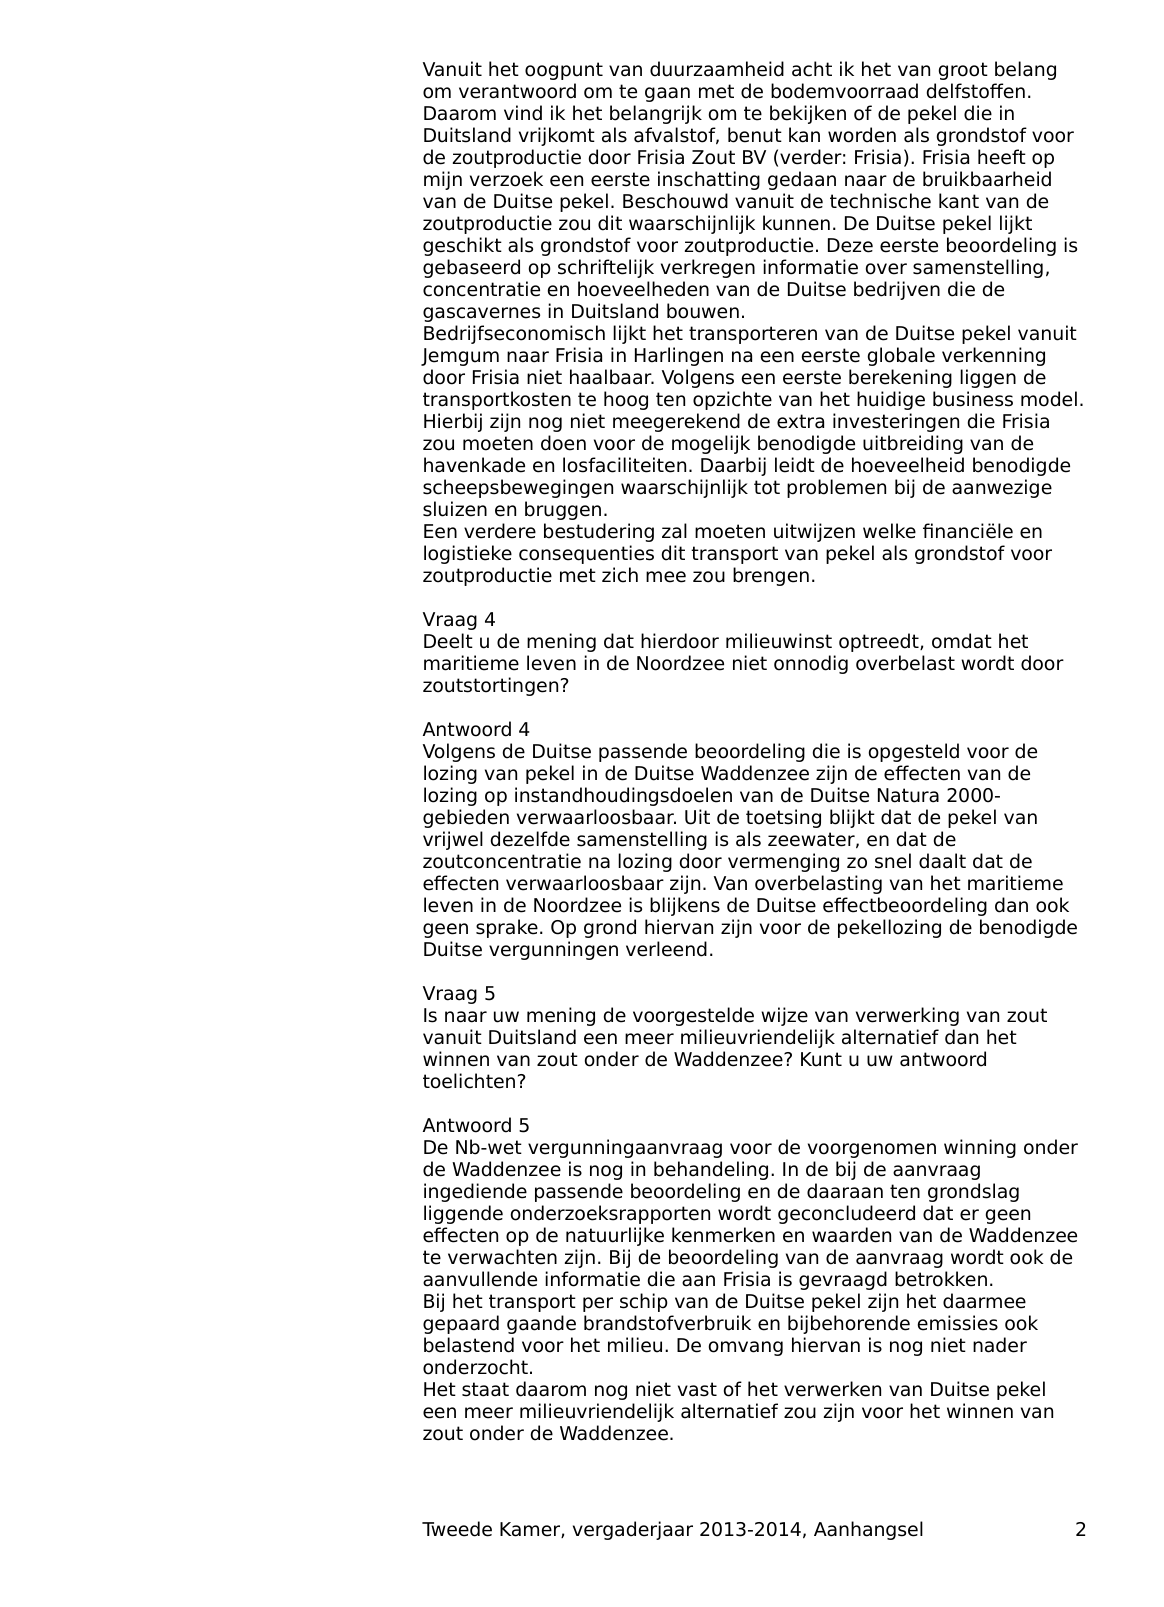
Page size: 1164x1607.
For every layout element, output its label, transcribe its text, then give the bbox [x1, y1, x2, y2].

text Het staat daarom nog niet vast of het verwerken van Duitse pekel een meer milieuvriendelijk alternatief zou zijn voor het winnen van zout onder de Waddenzee. [422, 1379, 1087, 1444]
text Bedrijfseconomisch lijkt het transporteren van de Duitse pekel vanuit Jemgum naar Frisia in Harlingen na een eerste globale verkenning door Frisia niet haalbaar. Volgens een eerste berekening liggen de transportkosten te hoog ten opzichte van het huidige business model. Hierbij zijn nog niet meegerekend de extra investeringen die Frisia zou moeten doen voor de mogelijk benodigde uitbreiding van de havenkade en losfaciliteiten. Daarbij leidt de hoeveelheid benodigde scheepsbewegingen waarschijnlijk tot problemen bij de aanwezige sluizen en bruggen. [422, 323, 1087, 521]
text Antwoord 5 [422, 1115, 1087, 1137]
text Is naar uw mening de voorgestelde wijze van verwerking van zout vanuit Duitsland een meer milieuvriendelijk alternatief dan het winnen van zout onder de Waddenzee? Kunt u uw antwoord toelichten? [422, 1005, 1087, 1093]
text Vraag 5 [422, 983, 1087, 1005]
text Antwoord 4 [422, 719, 1087, 741]
text Daarom vind ik het belangrijk om te bekijken of de pekel die in Duitsland vrijkomt als afvalstof, benut kan worden als grondstof voor de zoutproductie door Frisia Zout BV (verder: Frisia). Frisia heeft op mijn verzoek een eerste inschatting gedaan naar de bruikbaarheid van de Duitse pekel. Beschouwd vanuit de technische kant van de zoutproductie zou dit waarschijnlijk kunnen. De Duitse pekel lijkt geschikt als grondstof voor zoutproductie. Deze eerste beoordeling is gebaseerd op schriftelijk verkregen informatie over samenstelling, concentratie en hoeveelheden van de Duitse bedrijven die de gascavernes in Duitsland bouwen. [422, 103, 1087, 323]
text Deelt u de mening dat hierdoor milieuwinst optreedt, omdat het maritieme leven in de Noordzee niet onnodig overbelast wordt door zoutstortingen? [422, 631, 1087, 697]
text Vraag 4 [422, 609, 1087, 631]
text Een verdere bestudering zal moeten uitwijzen welke financiële en logistieke consequenties dit transport van pekel als grondstof voor zoutproductie met zich mee zou brengen. [422, 521, 1087, 587]
text Bij het transport per schip van de Duitse pekel zijn het daarmee gepaard gaande brandstofverbruik en bijbehorende emissies ook belastend voor het milieu. De omvang hiervan is nog niet nader onderzocht. [422, 1291, 1087, 1379]
text Volgens de Duitse passende beoordeling die is opgesteld voor de lozing van pekel in de Duitse Waddenzee zijn de effecten van de lozing op instandhoudingsdoelen van de Duitse Natura 2000-gebieden verwaarloosbaar. Uit de toetsing blijkt dat de pekel van vrijwel dezelfde samenstelling is als zeewater, en dat de zoutconcentratie na lozing door vermenging zo snel daalt dat de effecten verwaarloosbaar zijn. Van overbelasting van het maritieme leven in de Noordzee is blijkens de Duitse effectbeoordeling dan ook geen sprake. Op grond hiervan zijn voor de pekellozing de benodigde Duitse vergunningen verleend. [422, 741, 1087, 961]
text De Nb-wet vergunningaanvraag voor de voorgenomen winning onder de Waddenzee is nog in behandeling. In de bij de aanvraag ingediende passende beoordeling en de daaraan ten grondslag liggende onderzoeksrapporten wordt geconcludeerd dat er geen effecten op de natuurlijke kenmerken en waarden van de Waddenzee te verwachten zijn. Bij de beoordeling van de aanvraag wordt ook de aanvullende informatie die aan Frisia is gevraagd betrokken. [422, 1137, 1087, 1291]
text Vanuit het oogpunt van duurzaamheid acht ik het van groot belang om verantwoord om te gaan met de bodemvoorraad delfstoffen. [422, 59, 1087, 103]
